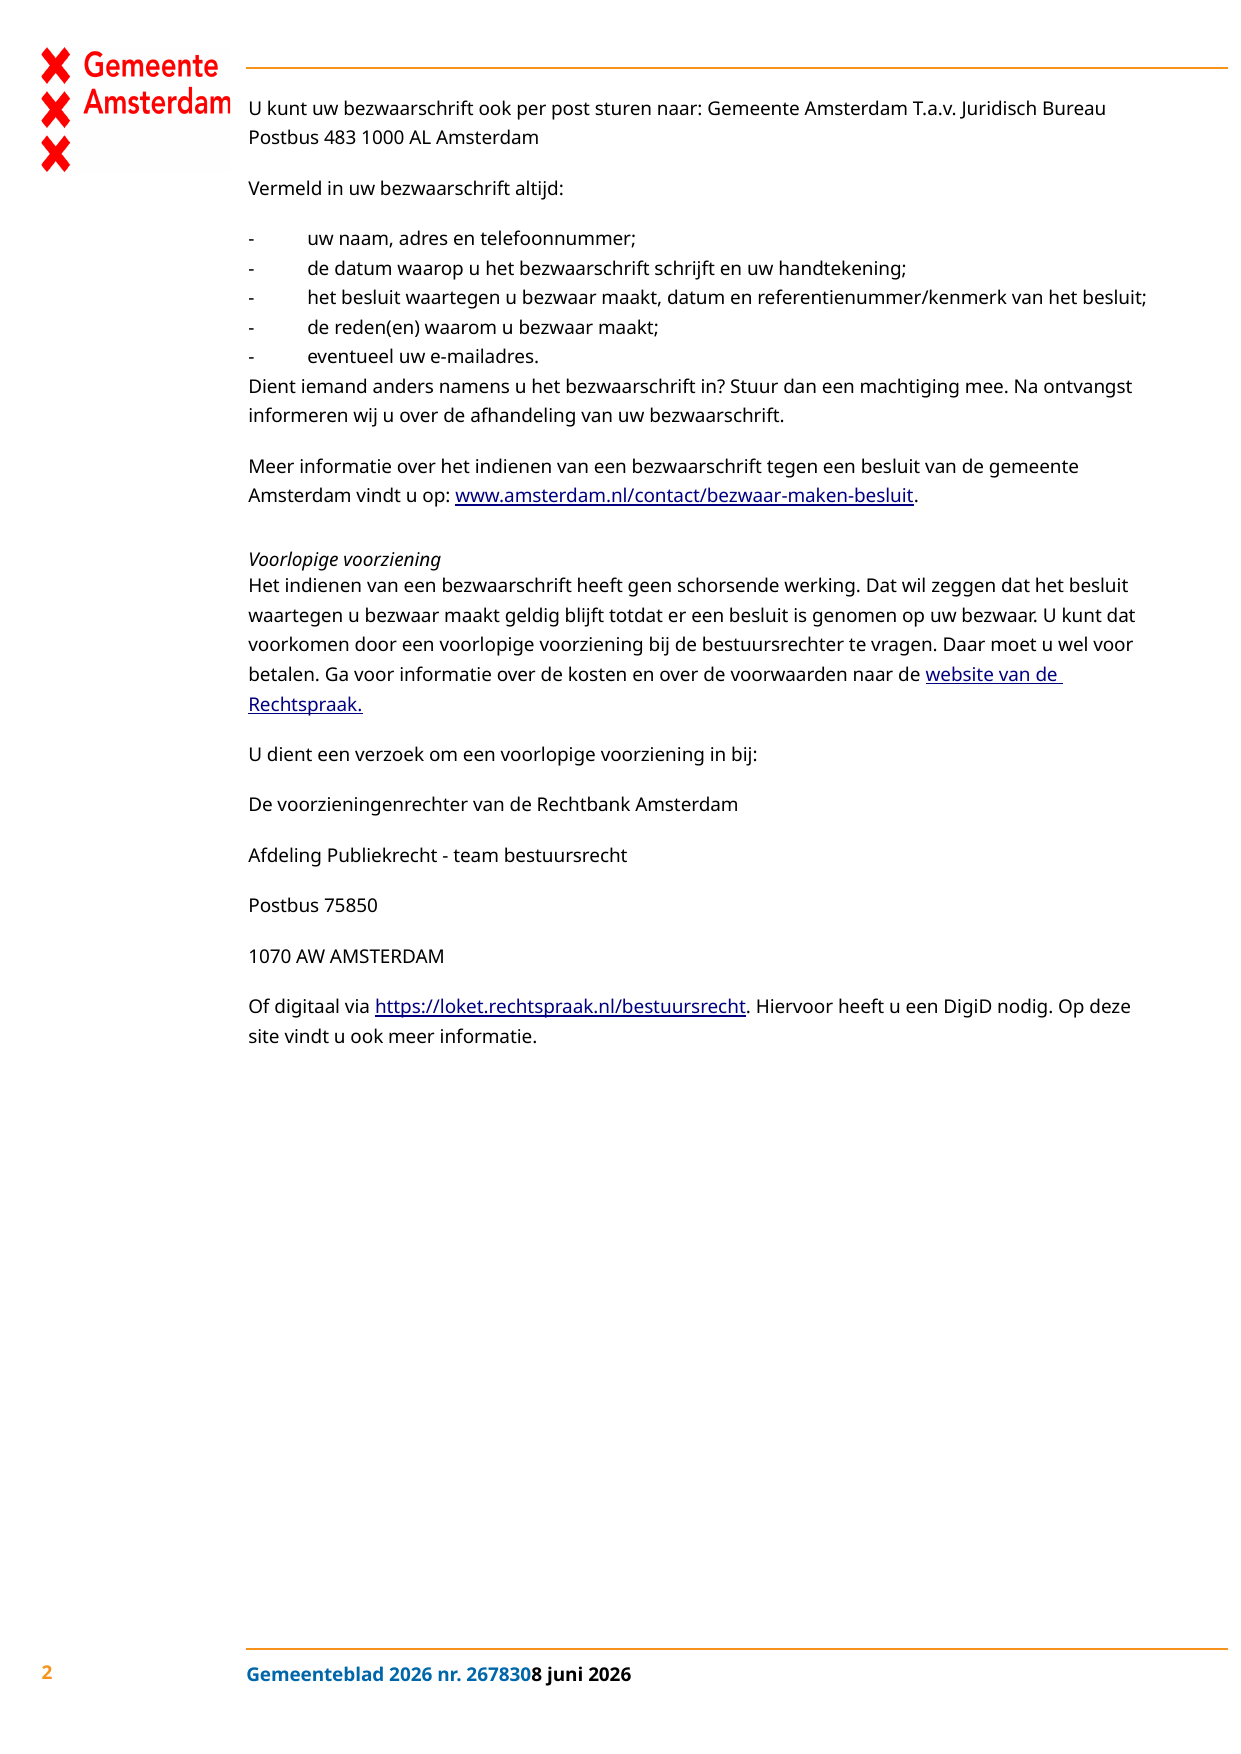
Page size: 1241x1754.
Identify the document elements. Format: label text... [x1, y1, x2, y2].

text U kunt uw bezwaarschrift ook per post sturen naar: Gemeente Amsterdam T.a.v. Juridisch Bureau Postbus 483 1000 AL Amsterdam [248, 95, 1152, 150]
list uw naam, adres en telefoonnummer; [248, 225, 1152, 251]
text Meer informatie over het indienen van een bezwaarschrift tegen een besluit van de gemeente Amsterdam vindt u op: www.amsterdam.nl/contact/bezwaar-maken-besluit. [248, 453, 1152, 508]
text Dient iemand anders namens u het bezwaarschrift in? Stuur dan een machtiging mee. Na ontvangst informeren wij u over de afhandeling van uw bezwaarschrift. [248, 373, 1152, 428]
text Het indienen van een bezwaarschrift heeft geen schorsende werking. Dat wil zeggen dat het besluit waartegen u bezwaar maakt geldig blijft totdat er een besluit is genomen op uw bezwaar. U kunt dat voorkomen door een voorlopige voorziening bij de bestuursrechter te vragen. Daar moet u wel voor betalen. Ga voor informatie over de kosten en over de voorwaarden naar de website van de Rechtspraak. [248, 572, 1152, 716]
list de datum waarop u het bezwaarschrift schrijft en uw handtekening; [248, 255, 1152, 281]
text De voorzieningenrechter van de Rechtbank Amsterdam [248, 792, 1152, 817]
text Afdeling Publiekrecht - team bestuursrecht [248, 842, 1152, 868]
picture [41, 47, 231, 172]
text 1070 AW AMSTERDAM [248, 943, 1152, 968]
text Voorlopige voorziening [248, 547, 1152, 572]
list het besluit waartegen u bezwaar maakt, datum en referentienummer/kenmerk van het besluit; [248, 284, 1152, 310]
text Postbus 75850 [248, 892, 1152, 918]
list eventueel uw e-mailadres. [248, 343, 1152, 369]
list de reden(en) waarom u bezwaar maakt; [248, 314, 1152, 340]
text U dient een verzoek om een voorlopige voorziening in bij: [248, 741, 1152, 767]
text Of digitaal via https://loket.rechtspraak.nl/bestuursrecht. Hiervoor heeft u een DigiD nodig. Op deze site vindt u ook meer informatie. [248, 993, 1152, 1048]
text Vermeld in uw bezwaarschrift altijd: [248, 175, 1152, 201]
